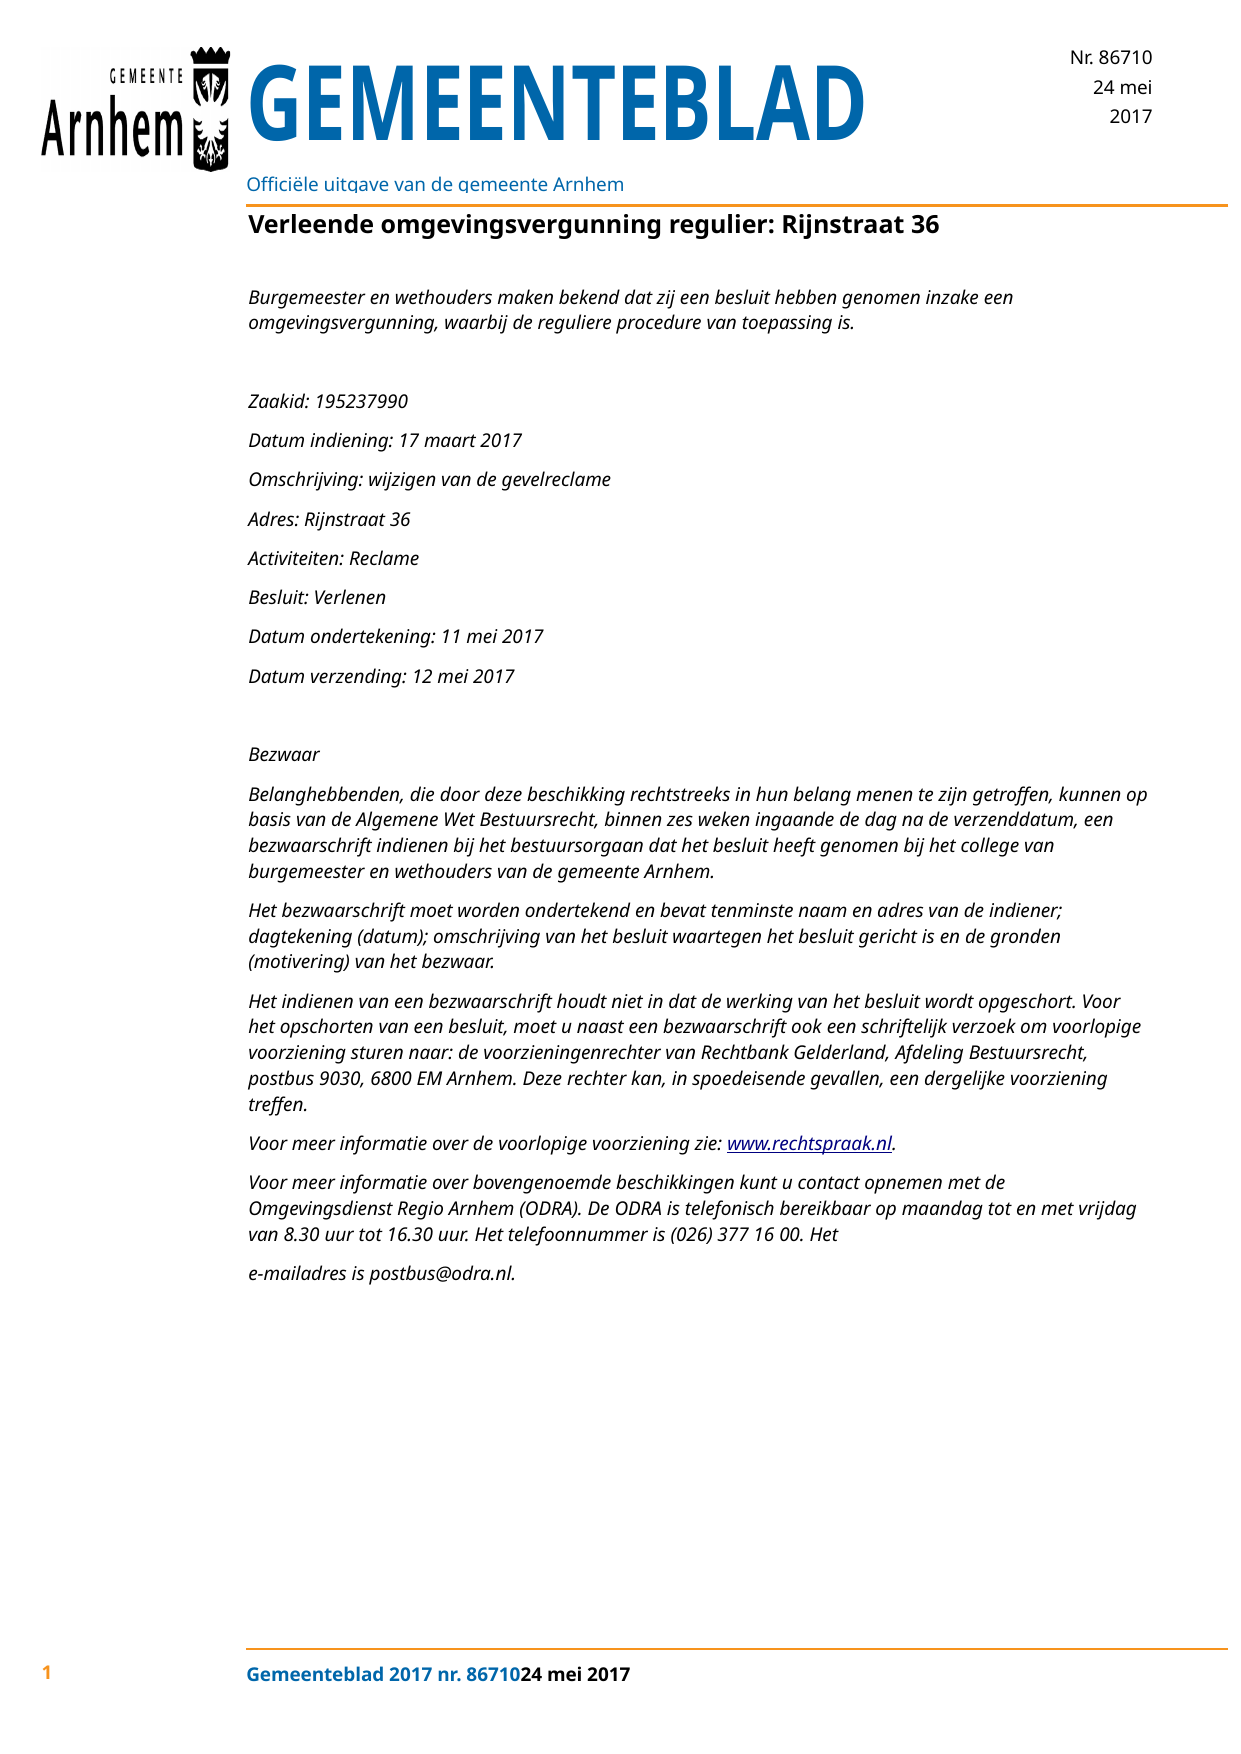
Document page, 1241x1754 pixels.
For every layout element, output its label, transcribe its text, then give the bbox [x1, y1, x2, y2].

text Verleende omgevingsvergunning regulier: Rijnstraat 36 [248, 207, 1152, 241]
text Voor meer informatie over de voorlopige voorziening zie: www.rechtspraak.nl. [248, 1130, 1152, 1156]
text Omschrijving: wijzigen van de gevelreclame [248, 467, 1152, 492]
text Het indienen van een bezwaarschrift houdt niet in dat de werking van het besluit wordt opgeschort. Voor het opschorten van een besluit, moet u naast een bezwaarschrift ook een schriftelijk verzoek om voorlopige voorziening sturen naar: de voorzieningenrechter van Rechtbank Gelderland, Afdeling Bestuursrecht, postbus 9030, 6800 EM Arnhem. Deze rechter kan, in spoedeisende gevallen, een dergelijke voorziening treffen. [248, 988, 1152, 1117]
text Datum indiening: 17 maart 2017 [248, 427, 1152, 453]
text Datum ondertekening: 11 mei 2017 [248, 624, 1152, 649]
text Voor meer informatie over bovengenoemde beschikkingen kunt u contact opnemen met de Omgevingsdienst Regio Arnhem (ODRA). De ODRA is telefonisch bereikbaar op maandag tot en met vrijdag van 8.30 uur tot 16.30 uur. Het telefoonnummer is (026) 377 16 00. Het [248, 1169, 1152, 1247]
text Het bezwaarschrift moet worden ondertekend en bevat tenminste naam en adres van de indiener; dagtekening (datum); omschrijving van het besluit waartegen het besluit gericht is en de gronden (motivering) van het bezwaar. [248, 897, 1152, 974]
text Datum verzending: 12 mei 2017 [248, 663, 1152, 689]
text Besluit: Verlenen [248, 584, 1152, 610]
text Activiteiten: Reclame [248, 545, 1152, 571]
text Belanghebbenden, die door deze beschikking rechtstreeks in hun belang menen te zijn getroffen, kunnen op basis van de Algemene Wet Bestuursrecht, binnen zes weken ingaande de dag na de verzenddatum, een bezwaarschrift indienen bij het bestuursorgaan dat het besluit heeft genomen bij het college van burgemeester en wethouders van de gemeente Arnhem. [248, 781, 1152, 884]
text Bezwaar [248, 742, 1152, 767]
text Adres: Rijnstraat 36 [248, 506, 1152, 532]
text Burgemeester en wethouders maken bekend dat zij een besluit hebben genomen inzake een omgevingsvergunning, waarbij de reguliere procedure van toepassing is. [248, 284, 1152, 335]
picture [41, 47, 231, 172]
text e-mailadres is postbus@odra.nl. [248, 1260, 1152, 1286]
text Zaakid: 195237990 [248, 388, 1152, 414]
